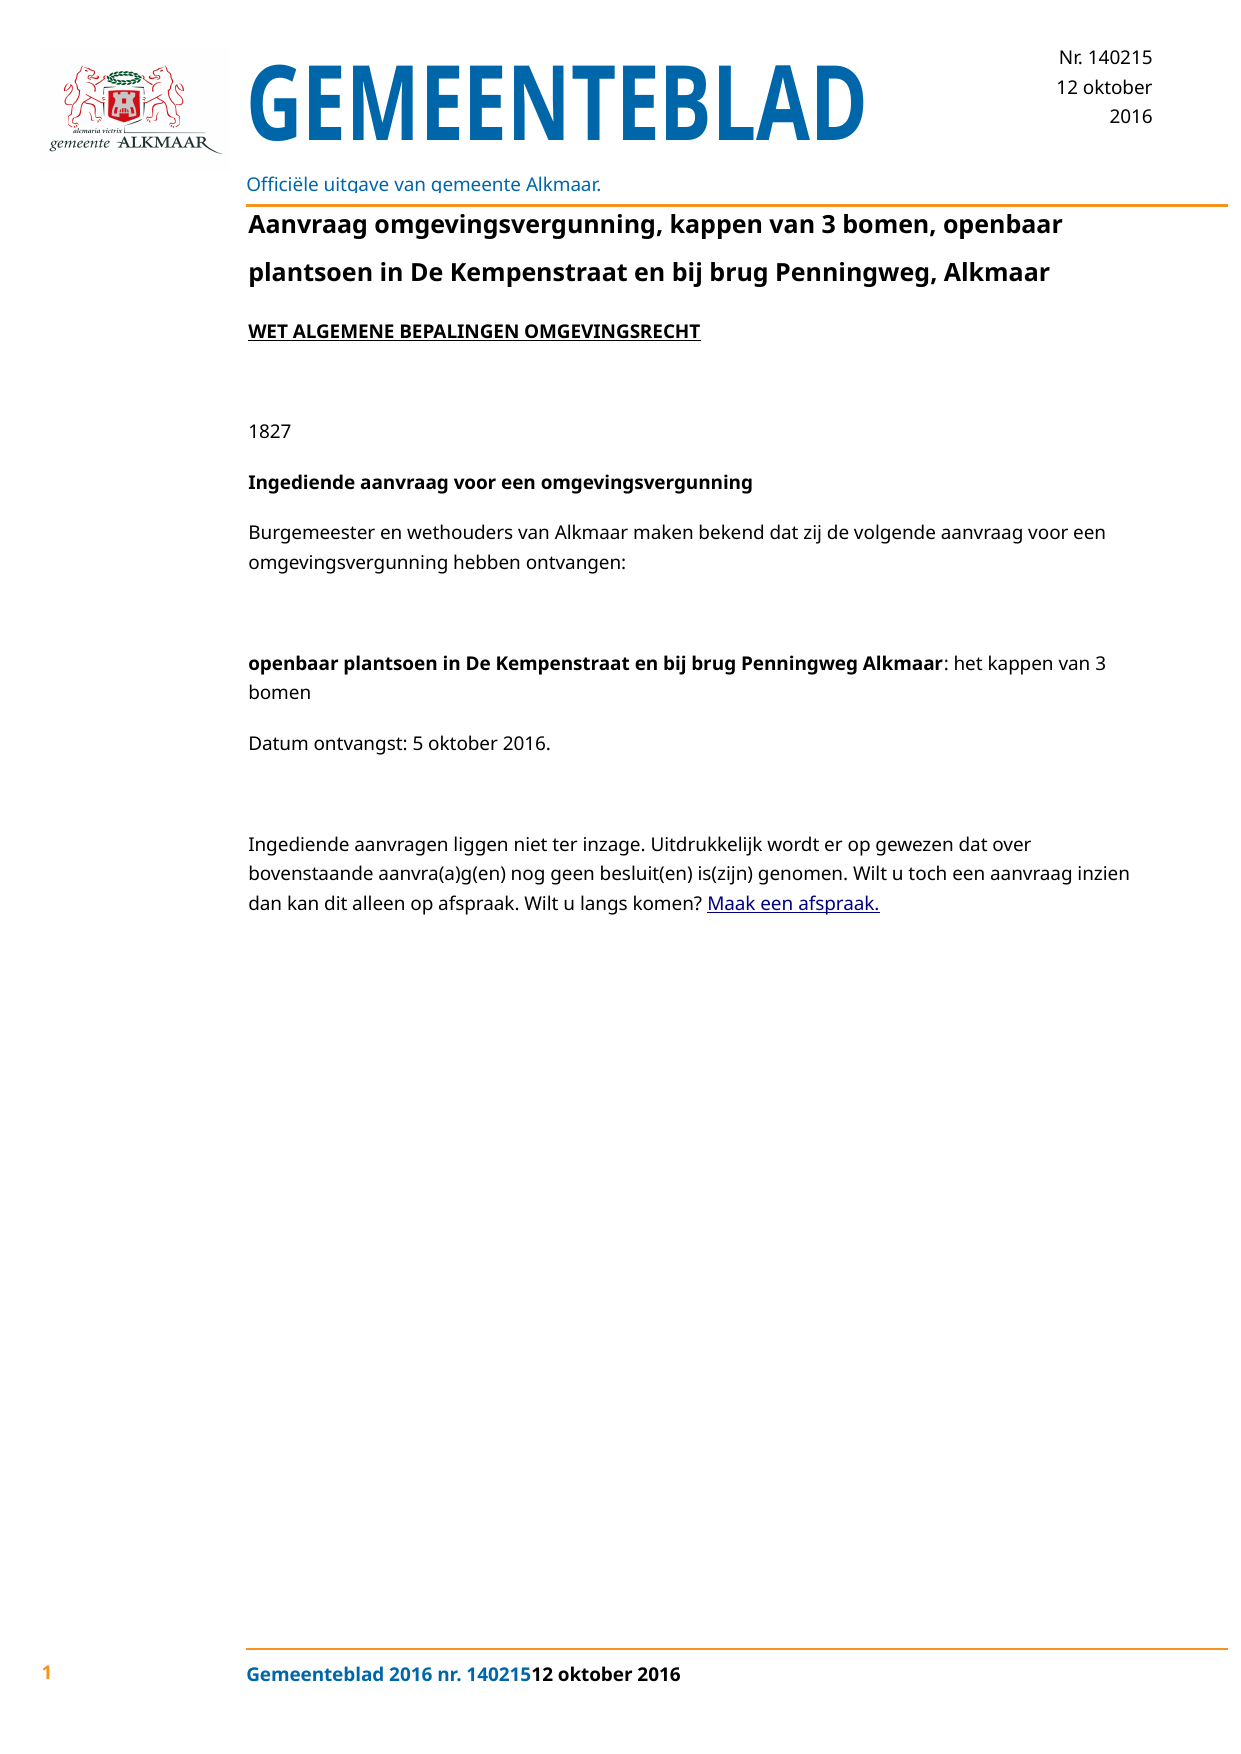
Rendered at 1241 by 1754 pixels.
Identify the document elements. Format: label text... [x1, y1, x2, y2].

text WET ALGEMENE BEPALINGEN OMGEVINGSRECHT [248, 318, 1152, 344]
text 1827 [248, 419, 1152, 444]
text Ingediende aanvragen liggen niet ter inzage. Uitdrukkelijk wordt er op gewezen dat over bovenstaande aanvra(a)g(en) nog geen besluit(en) is(zijn) genomen. Wilt u toch een aanvraag inzien dan kan dit alleen op afspraak. Wilt u langs komen? Maak een afspraak. [248, 831, 1152, 916]
text openbaar plantsoen in De Kempenstraat en bij brug Penningweg Alkmaar: het kappen van 3 bomen [248, 650, 1152, 705]
text Burgemeester en wethouders van Alkmaar maken bekend dat zij de volgende aanvraag voor een omgevingsvergunning hebben ontvangen: [248, 519, 1152, 575]
picture [41, 47, 231, 172]
text Aanvraag omgevingsvergunning, kappen van 3 bomen, openbaar plantsoen in De Kempenstraat en bij brug Penningweg, Alkmaar [248, 207, 1152, 288]
text Ingediende aanvraag voor een omgevingsvergunning [248, 469, 1152, 495]
text Datum ontvangst: 5 oktober 2016. [248, 730, 1152, 756]
